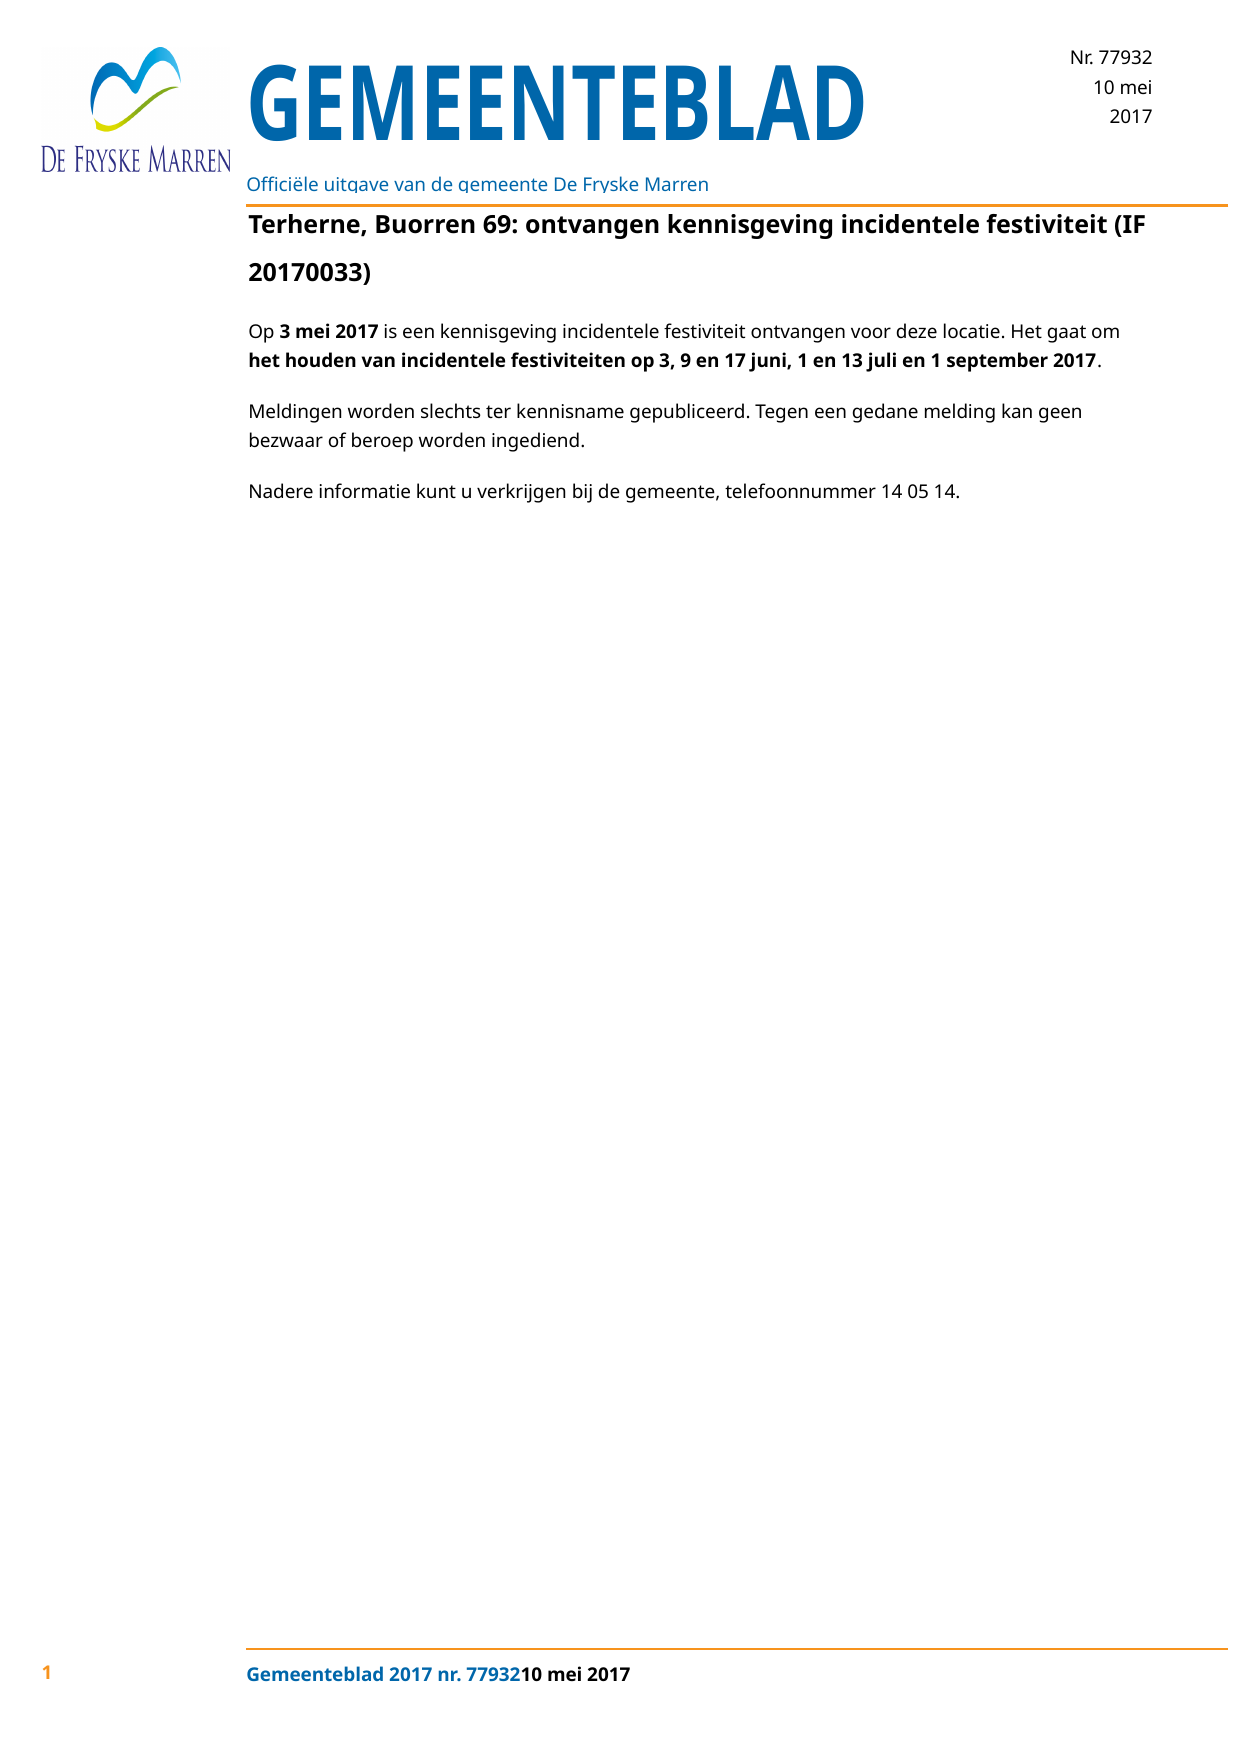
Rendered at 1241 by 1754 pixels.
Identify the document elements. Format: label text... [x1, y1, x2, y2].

text Op 3 mei 2017 is een kennisgeving incidentele festiviteit ontvangen voor deze locatie. Het gaat om het houden van incidentele festiviteiten op 3, 9 en 17 juni, 1 en 13 juli en 1 september 2017. [248, 318, 1152, 373]
picture [41, 47, 231, 172]
text Terherne, Buorren 69: ontvangen kennisgeving incidentele festiviteit (IF 20170033) [248, 207, 1152, 288]
text Nadere informatie kunt u verkrijgen bij de gemeente, telefoonnummer 14 05 14. [248, 478, 1152, 504]
text Meldingen worden slechts ter kennisname gepubliceerd. Tegen een gedane melding kan geen bezwaar of beroep worden ingediend. [248, 398, 1152, 453]
